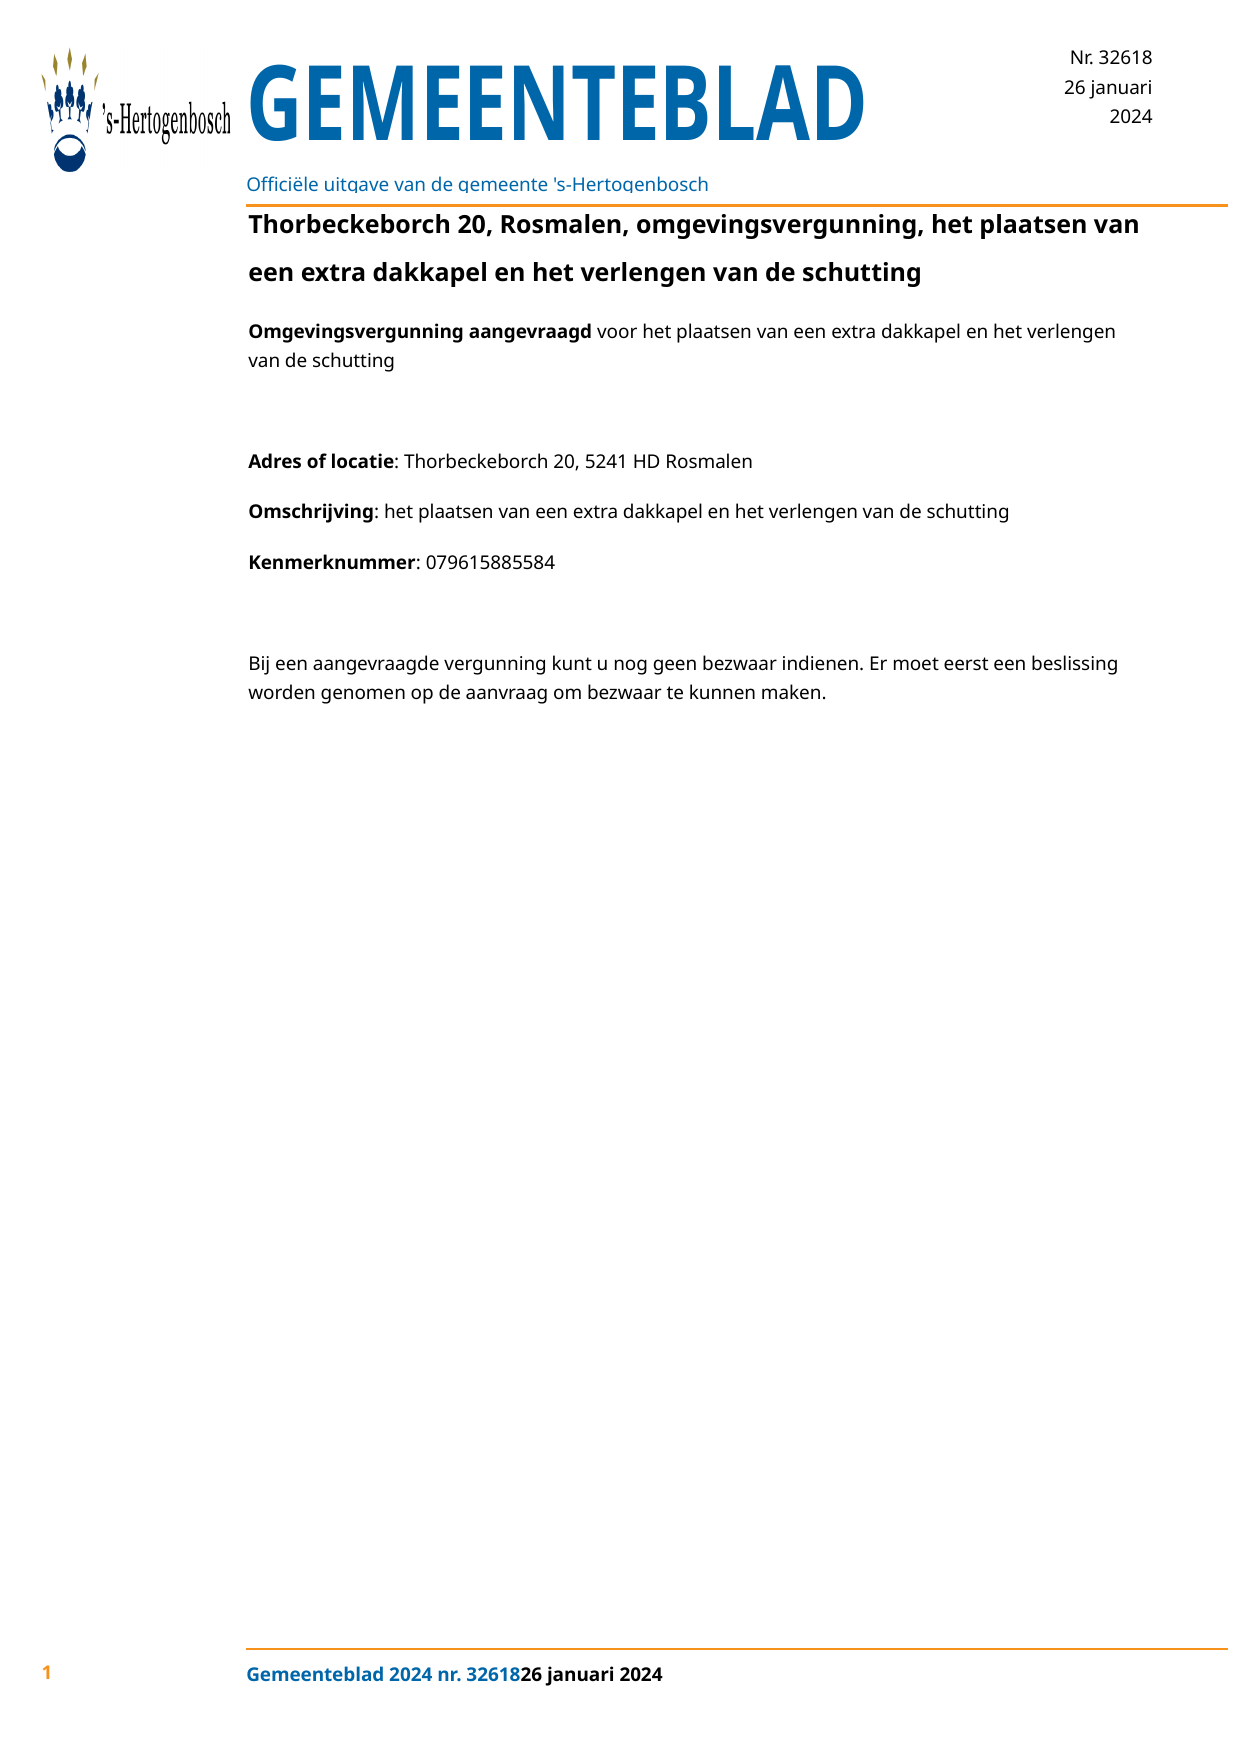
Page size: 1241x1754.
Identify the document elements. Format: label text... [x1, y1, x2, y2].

text Bij een aangevraagde vergunning kunt u nog geen bezwaar indienen. Er moet eerst een beslissing worden genomen op de aanvraag om bezwaar te kunnen maken. [248, 650, 1152, 705]
text Kenmerknummer: 079615885584 [248, 549, 1152, 575]
text Omschrijving: het plaatsen van een extra dakkapel en het verlengen van de schutting [248, 499, 1152, 524]
text Thorbeckeborch 20, Rosmalen, omgevingsvergunning, het plaatsen van een extra dakkapel en het verlengen van de schutting [248, 207, 1152, 288]
picture [41, 47, 231, 172]
text Adres of locatie: Thorbeckeborch 20, 5241 HD Rosmalen [248, 448, 1152, 474]
text Omgevingsvergunning aangevraagd voor het plaatsen van een extra dakkapel en het verlengen van de schutting [248, 318, 1152, 373]
